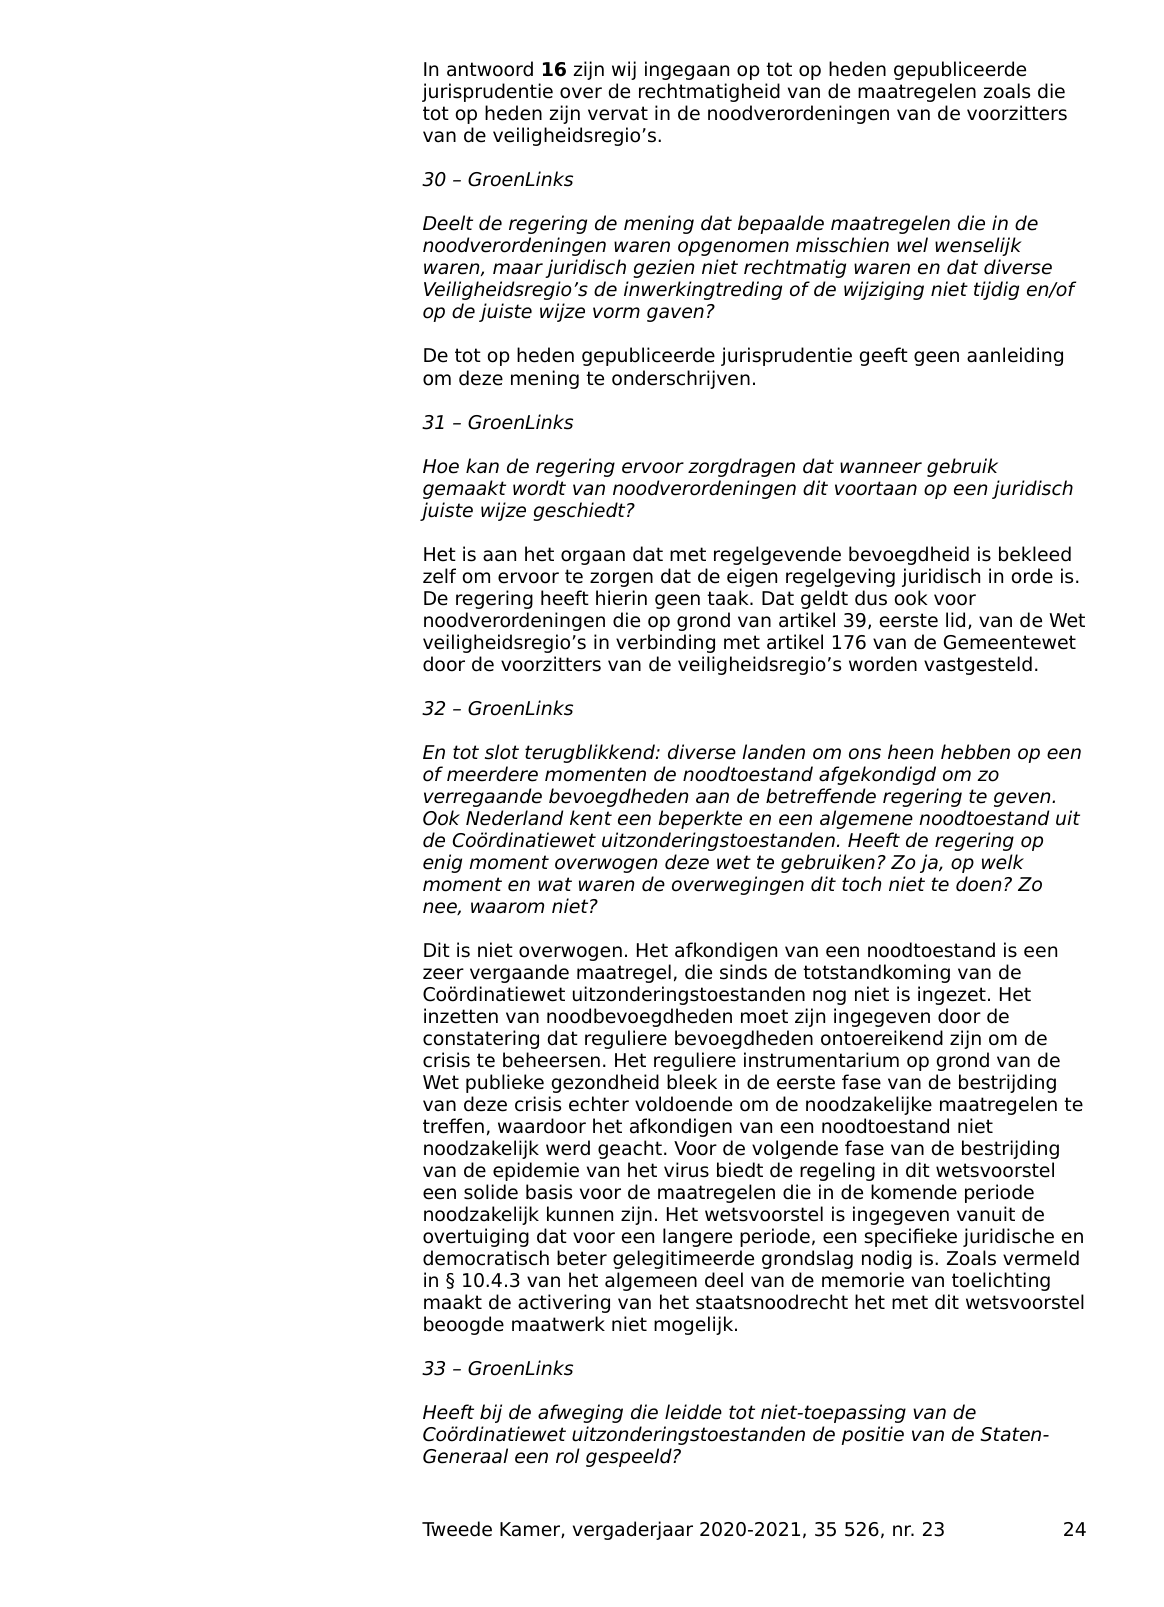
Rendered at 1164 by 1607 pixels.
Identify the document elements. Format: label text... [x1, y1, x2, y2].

text Heeft bij de afweging die leidde tot niet-toepassing van de Coördinatiewet uitzonderingstoestanden de positie van de Staten-Generaal een rol gespeeld? [422, 1402, 1087, 1468]
text Dit is niet overwogen. Het afkondigen van een noodtoestand is een zeer vergaande maatregel, die sinds de totstandkoming van de Coördinatiewet uitzonderingstoestanden nog niet is ingezet. Het inzetten van noodbevoegdheden moet zijn ingegeven door de constatering dat reguliere bevoegdheden ontoereikend zijn om de crisis te beheersen. Het reguliere instrumentarium op grond van de Wet publieke gezondheid bleek in de eerste fase van de bestrijding van deze crisis echter voldoende om de noodzakelijke maatregelen te treffen, waardoor het afkondigen van een noodtoestand niet noodzakelijk werd geacht. Voor de volgende fase van de bestrijding van de epidemie van het virus biedt de regeling in dit wetsvoorstel een solide basis voor de maatregelen die in de komende periode noodzakelijk kunnen zijn. Het wetsvoorstel is ingegeven vanuit de overtuiging dat voor een langere periode, een specifieke juridische en democratisch beter gelegitimeerde grondslag nodig is. Zoals vermeld in § 10.4.3 van het algemeen deel van de memorie van toelichting maakt de activering van het staatsnoodrecht het met dit wetsvoorstel beoogde maatwerk niet mogelijk. [422, 940, 1087, 1336]
subtitle 30 – GroenLinks [422, 169, 1087, 191]
subtitle 32 – GroenLinks [422, 698, 1087, 720]
subtitle 31 – GroenLinks [422, 412, 1087, 433]
text En tot slot terugblikkend: diverse landen om ons heen hebben op een of meerdere momenten de noodtoestand afgekondigd om zo verregaande bevoegdheden aan de betreffende regering te geven. Ook Nederland kent een beperkte en een algemene noodtoestand uit de Coördinatiewet uitzonderingstoestanden. Heeft de regering op enig moment overwogen deze wet te gebruiken? Zo ja, op welk moment en wat waren de overwegingen dit toch niet te doen? Zo nee, waarom niet? [422, 742, 1087, 918]
text De tot op heden gepubliceerde jurisprudentie geeft geen aanleiding om deze mening te onderschrijven. [422, 345, 1087, 389]
subtitle 33 – GroenLinks [422, 1358, 1087, 1380]
text Het is aan het orgaan dat met regelgevende bevoegdheid is bekleed zelf om ervoor te zorgen dat de eigen regelgeving juridisch in orde is. De regering heeft hierin geen taak. Dat geldt dus ook voor noodverordeningen die op grond van artikel 39, eerste lid, van de Wet veiligheidsregio’s in verbinding met artikel 176 van de Gemeentewet door de voorzitters van de veiligheidsregio’s worden vastgesteld. [422, 544, 1087, 676]
text In antwoord 16 zijn wij ingegaan op tot op heden gepubliceerde jurisprudentie over de rechtmatigheid van de maatregelen zoals die tot op heden zijn vervat in de noodverordeningen van de voorzitters van de veiligheidsregio’s. [422, 59, 1087, 147]
text Hoe kan de regering ervoor zorgdragen dat wanneer gebruik gemaakt wordt van noodverordeningen dit voortaan op een juridisch juiste wijze geschiedt? [422, 456, 1087, 522]
text Deelt de regering de mening dat bepaalde maatregelen die in de noodverordeningen waren opgenomen misschien wel wenselijk waren, maar juridisch gezien niet rechtmatig waren en dat diverse Veiligheidsregio’s de inwerkingtreding of de wijziging niet tijdig en/of op de juiste wijze vorm gaven? [422, 213, 1087, 323]
